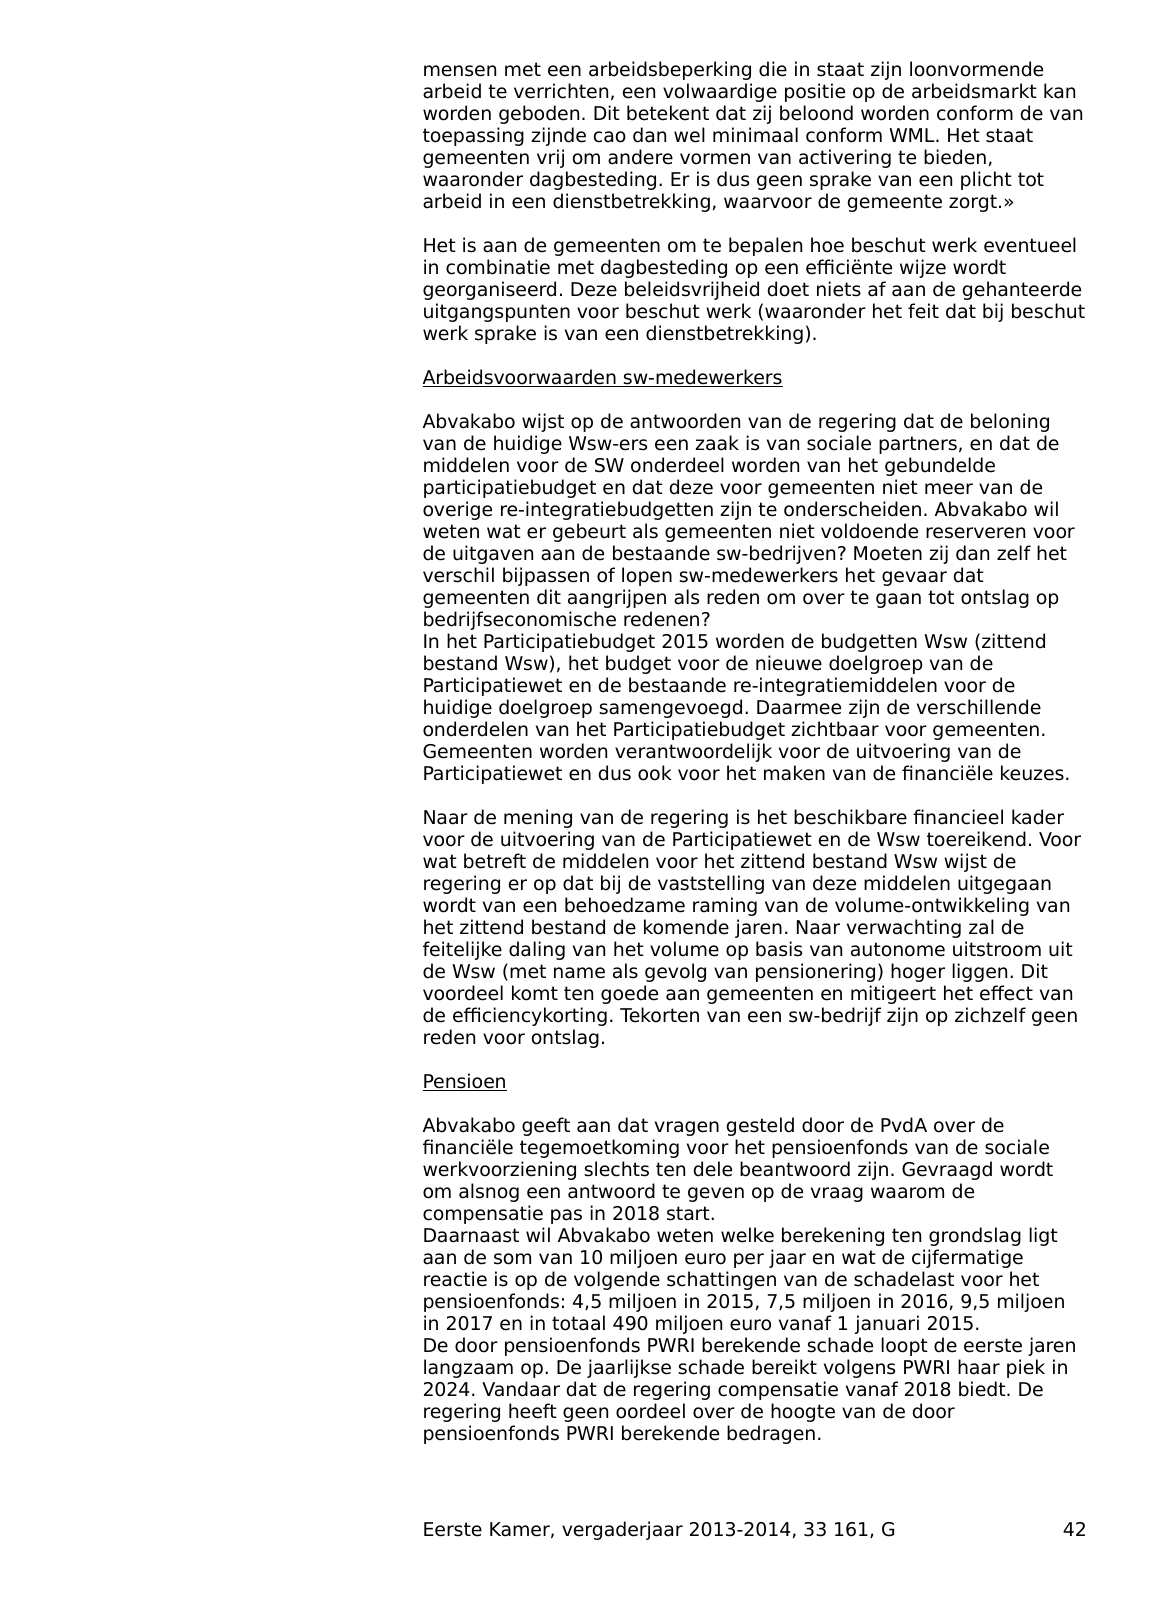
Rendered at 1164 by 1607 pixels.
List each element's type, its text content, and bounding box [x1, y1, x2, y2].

text In het Participatiebudget 2015 worden de budgetten Wsw (zittend bestand Wsw), het budget voor de nieuwe doelgroep van de Participatiewet en de bestaande re-integratiemiddelen voor de huidige doelgroep samengevoegd. Daarmee zijn de verschillende onderdelen van het Participatiebudget zichtbaar voor gemeenten. Gemeenten worden verantwoordelijk voor de uitvoering van de Participatiewet en dus ook voor het maken van de financiële keuzes. [422, 631, 1087, 785]
subtitle Arbeidsvoorwaarden sw-medewerkers [422, 367, 1087, 389]
text mensen met een arbeidsbeperking die in staat zijn loonvormende arbeid te verrichten, een volwaardige positie op de arbeidsmarkt kan worden geboden. Dit betekent dat zij beloond worden conform de van toepassing zijnde cao dan wel minimaal conform WML. Het staat gemeenten vrij om andere vormen van activering te bieden, waaronder dagbesteding. Er is dus geen sprake van een plicht tot arbeid in een dienstbetrekking, waarvoor de gemeente zorgt.» [422, 59, 1087, 213]
text Daarnaast wil Abvakabo weten welke berekening ten grondslag ligt aan de som van 10 miljoen euro per jaar en wat de cijfermatige reactie is op de volgende schattingen van de schadelast voor het pensioenfonds: 4,5 miljoen in 2015, 7,5 miljoen in 2016, 9,5 miljoen in 2017 en in totaal 490 miljoen euro vanaf 1 januari 2015. [422, 1225, 1087, 1335]
subtitle Pensioen [422, 1071, 1087, 1093]
text Abvakabo geeft aan dat vragen gesteld door de PvdA over de financiële tegemoetkoming voor het pensioenfonds van de sociale werkvoorziening slechts ten dele beantwoord zijn. Gevraagd wordt om alsnog een antwoord te geven op de vraag waarom de compensatie pas in 2018 start. [422, 1115, 1087, 1225]
text Abvakabo wijst op de antwoorden van de regering dat de beloning van de huidige Wsw-ers een zaak is van sociale partners, en dat de middelen voor de SW onderdeel worden van het gebundelde participatiebudget en dat deze voor gemeenten niet meer van de overige re-integratiebudgetten zijn te onderscheiden. Abvakabo wil weten wat er gebeurt als gemeenten niet voldoende reserveren voor de uitgaven aan de bestaande sw-bedrijven? Moeten zij dan zelf het verschil bijpassen of lopen sw-medewerkers het gevaar dat gemeenten dit aangrijpen als reden om over te gaan tot ontslag op bedrijfseconomische redenen? [422, 411, 1087, 631]
text Het is aan de gemeenten om te bepalen hoe beschut werk eventueel in combinatie met dagbesteding op een efficiënte wijze wordt georganiseerd. Deze beleidsvrijheid doet niets af aan de gehanteerde uitgangspunten voor beschut werk (waaronder het feit dat bij beschut werk sprake is van een dienstbetrekking). [422, 235, 1087, 345]
text De door pensioenfonds PWRI berekende schade loopt de eerste jaren langzaam op. De jaarlijkse schade bereikt volgens PWRI haar piek in 2024. Vandaar dat de regering compensatie vanaf 2018 biedt. De regering heeft geen oordeel over de hoogte van de door pensioenfonds PWRI berekende bedragen. [422, 1335, 1087, 1445]
text Naar de mening van de regering is het beschikbare financieel kader voor de uitvoering van de Participatiewet en de Wsw toereikend. Voor wat betreft de middelen voor het zittend bestand Wsw wijst de regering er op dat bij de vaststelling van deze middelen uitgegaan wordt van een behoedzame raming van de volume-ontwikkeling van het zittend bestand de komende jaren. Naar verwachting zal de feitelijke daling van het volume op basis van autonome uitstroom uit de Wsw (met name als gevolg van pensionering) hoger liggen. Dit voordeel komt ten goede aan gemeenten en mitigeert het effect van de efficiencykorting. Tekorten van een sw-bedrijf zijn op zichzelf geen reden voor ontslag. [422, 807, 1087, 1049]
